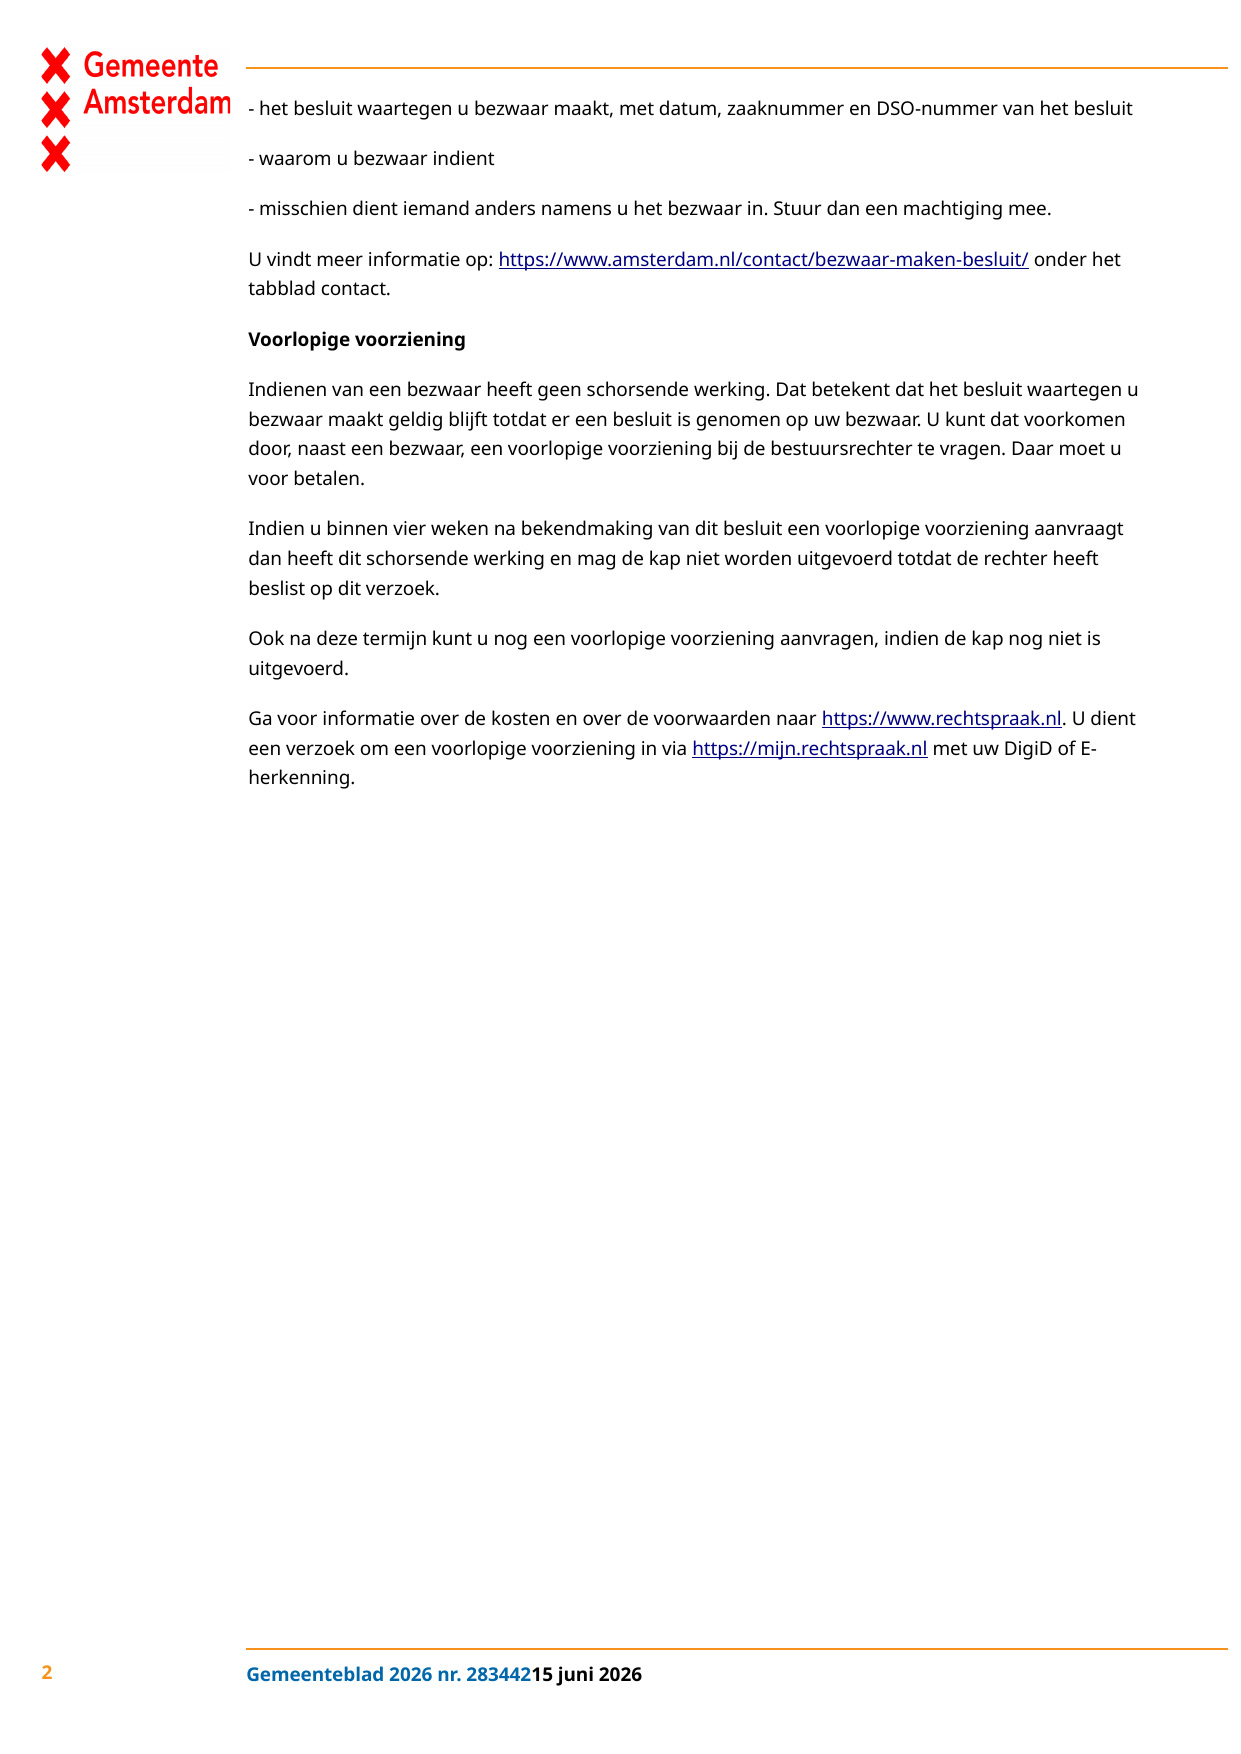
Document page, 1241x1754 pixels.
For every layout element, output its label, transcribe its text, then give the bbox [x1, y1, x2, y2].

picture [41, 47, 231, 172]
text Ga voor informatie over de kosten en over de voorwaarden naar https://www.rechtspraak.nl. U dient een verzoek om een voorlopige voorziening in via https://mijn.rechtspraak.nl met uw DigiD of E-herkenning. [248, 705, 1152, 790]
text Voorlopige voorziening [248, 326, 1152, 352]
text U vindt meer informatie op: https://www.amsterdam.nl/contact/bezwaar-maken-besluit/ onder het tabblad contact. [248, 246, 1152, 301]
text - het besluit waartegen u bezwaar maakt, met datum, zaaknummer en DSO-nummer van het besluit [248, 95, 1152, 121]
text Ook na deze termijn kunt u nog een voorlopige voorziening aanvragen, indien de kap nog niet is uitgevoerd. [248, 625, 1152, 681]
text Indienen van een bezwaar heeft geen schorsende werking. Dat betekent dat het besluit waartegen u bezwaar maakt geldig blijft totdat er een besluit is genomen op uw bezwaar. U kunt dat voorkomen door, naast een bezwaar, een voorlopige voorziening bij de bestuursrechter te vragen. Daar moet u voor betalen. [248, 376, 1152, 491]
text - waarom u bezwaar indient [248, 145, 1152, 171]
text Indien u binnen vier weken na bekendmaking van dit besluit een voorlopige voorziening aanvraagt dan heeft dit schorsende werking en mag de kap niet worden uitgevoerd totdat de rechter heeft beslist op dit verzoek. [248, 516, 1152, 601]
text - misschien dient iemand anders namens u het bezwaar in. Stuur dan een machtiging mee. [248, 196, 1152, 221]
